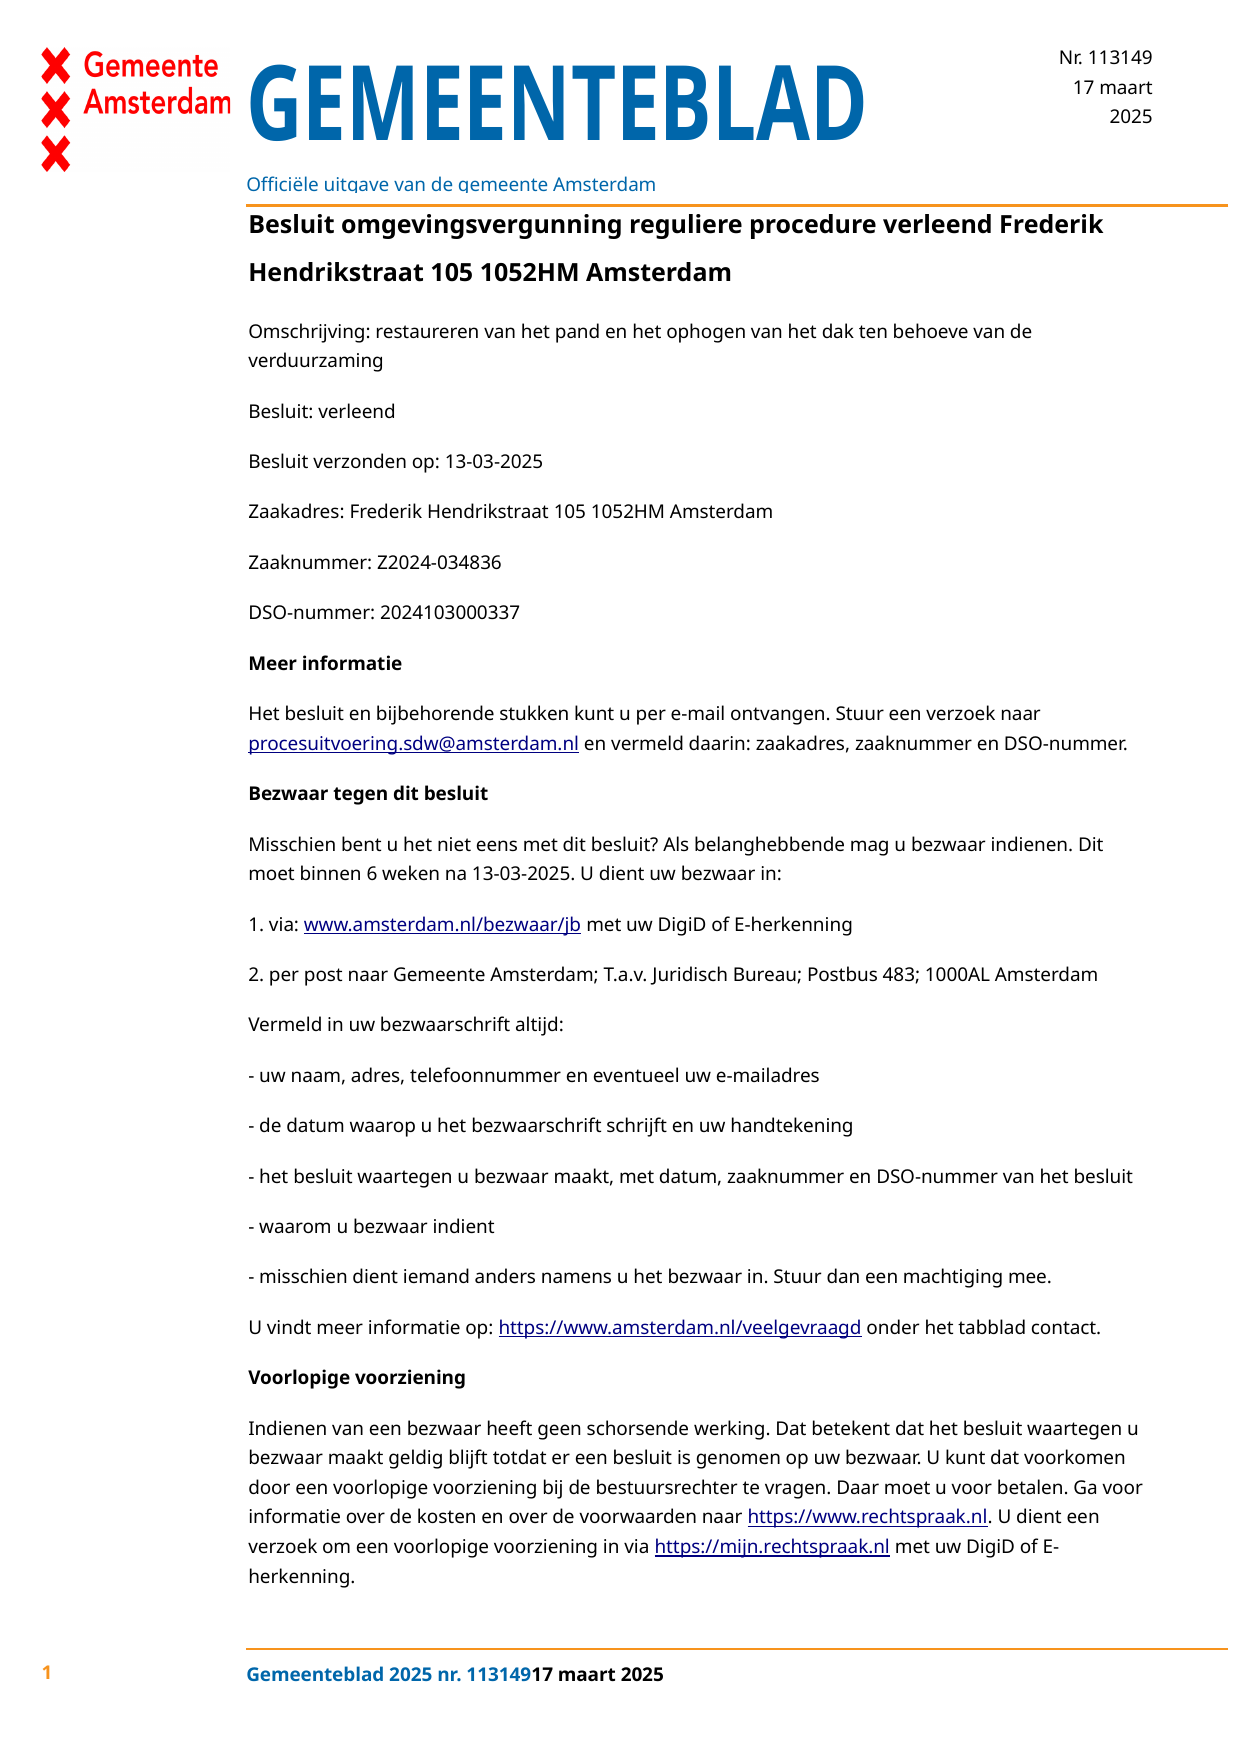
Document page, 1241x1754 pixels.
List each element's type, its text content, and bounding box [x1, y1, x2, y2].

text Zaakadres: Frederik Hendrikstraat 105 1052HM Amsterdam [248, 499, 1152, 524]
text Meer informatie [248, 650, 1152, 676]
text Besluit: verleend [248, 398, 1152, 424]
text - waarom u bezwaar indient [248, 1213, 1152, 1239]
text - het besluit waartegen u bezwaar maakt, met datum, zaaknummer en DSO-nummer van het besluit [248, 1163, 1152, 1189]
text Bezwaar tegen dit besluit [248, 780, 1152, 806]
text - uw naam, adres, telefoonnummer en eventueel uw e-mailadres [248, 1062, 1152, 1088]
text Voorlopige voorziening [248, 1364, 1152, 1390]
text Besluit verzonden op: 13-03-2025 [248, 448, 1152, 474]
text - de datum waarop u het bezwaarschrift schrijft en uw handtekening [248, 1112, 1152, 1138]
text Omschrijving: restaureren van het pand en het ophogen van het dak ten behoeve van de verduurzaming [248, 318, 1152, 373]
text Vermeld in uw bezwaarschrift altijd: [248, 1012, 1152, 1037]
text Zaaknummer: Z2024-034836 [248, 549, 1152, 575]
text U vindt meer informatie op: https://www.amsterdam.nl/veelgevraagd onder het tabblad contact. [248, 1314, 1152, 1340]
text - misschien dient iemand anders namens u het bezwaar in. Stuur dan een machtiging mee. [248, 1264, 1152, 1289]
picture [41, 47, 231, 172]
text 1. via: www.amsterdam.nl/bezwaar/jb met uw DigiD of E-herkenning [248, 911, 1152, 937]
text Indienen van een bezwaar heeft geen schorsende werking. Dat betekent dat het besluit waartegen u bezwaar maakt geldig blijft totdat er een besluit is genomen op uw bezwaar. U kunt dat voorkomen door een voorlopige voorziening bij de bestuursrechter te vragen. Daar moet u voor betalen. Ga voor informatie over de kosten en over de voorwaarden naar https://www.rechtspraak.nl. U dient een verzoek om een voorlopige voorziening in via https://mijn.rechtspraak.nl met uw DigiD of E-herkenning. [248, 1415, 1152, 1589]
text Besluit omgevingsvergunning reguliere procedure verleend Frederik Hendrikstraat 105 1052HM Amsterdam [248, 207, 1152, 288]
text Misschien bent u het niet eens met dit besluit? Als belanghebbende mag u bezwaar indienen. Dit moet binnen 6 weken na 13-03-2025. U dient uw bezwaar in: [248, 831, 1152, 886]
text DSO-nummer: 2024103000337 [248, 599, 1152, 625]
text Het besluit en bijbehorende stukken kunt u per e-mail ontvangen. Stuur een verzoek naar procesuitvoering.sdw@amsterdam.nl en vermeld daarin: zaakadres, zaaknummer en DSO-nummer. [248, 700, 1152, 756]
text 2. per post naar Gemeente Amsterdam; T.a.v. Juridisch Bureau; Postbus 483; 1000AL Amsterdam [248, 961, 1152, 987]
